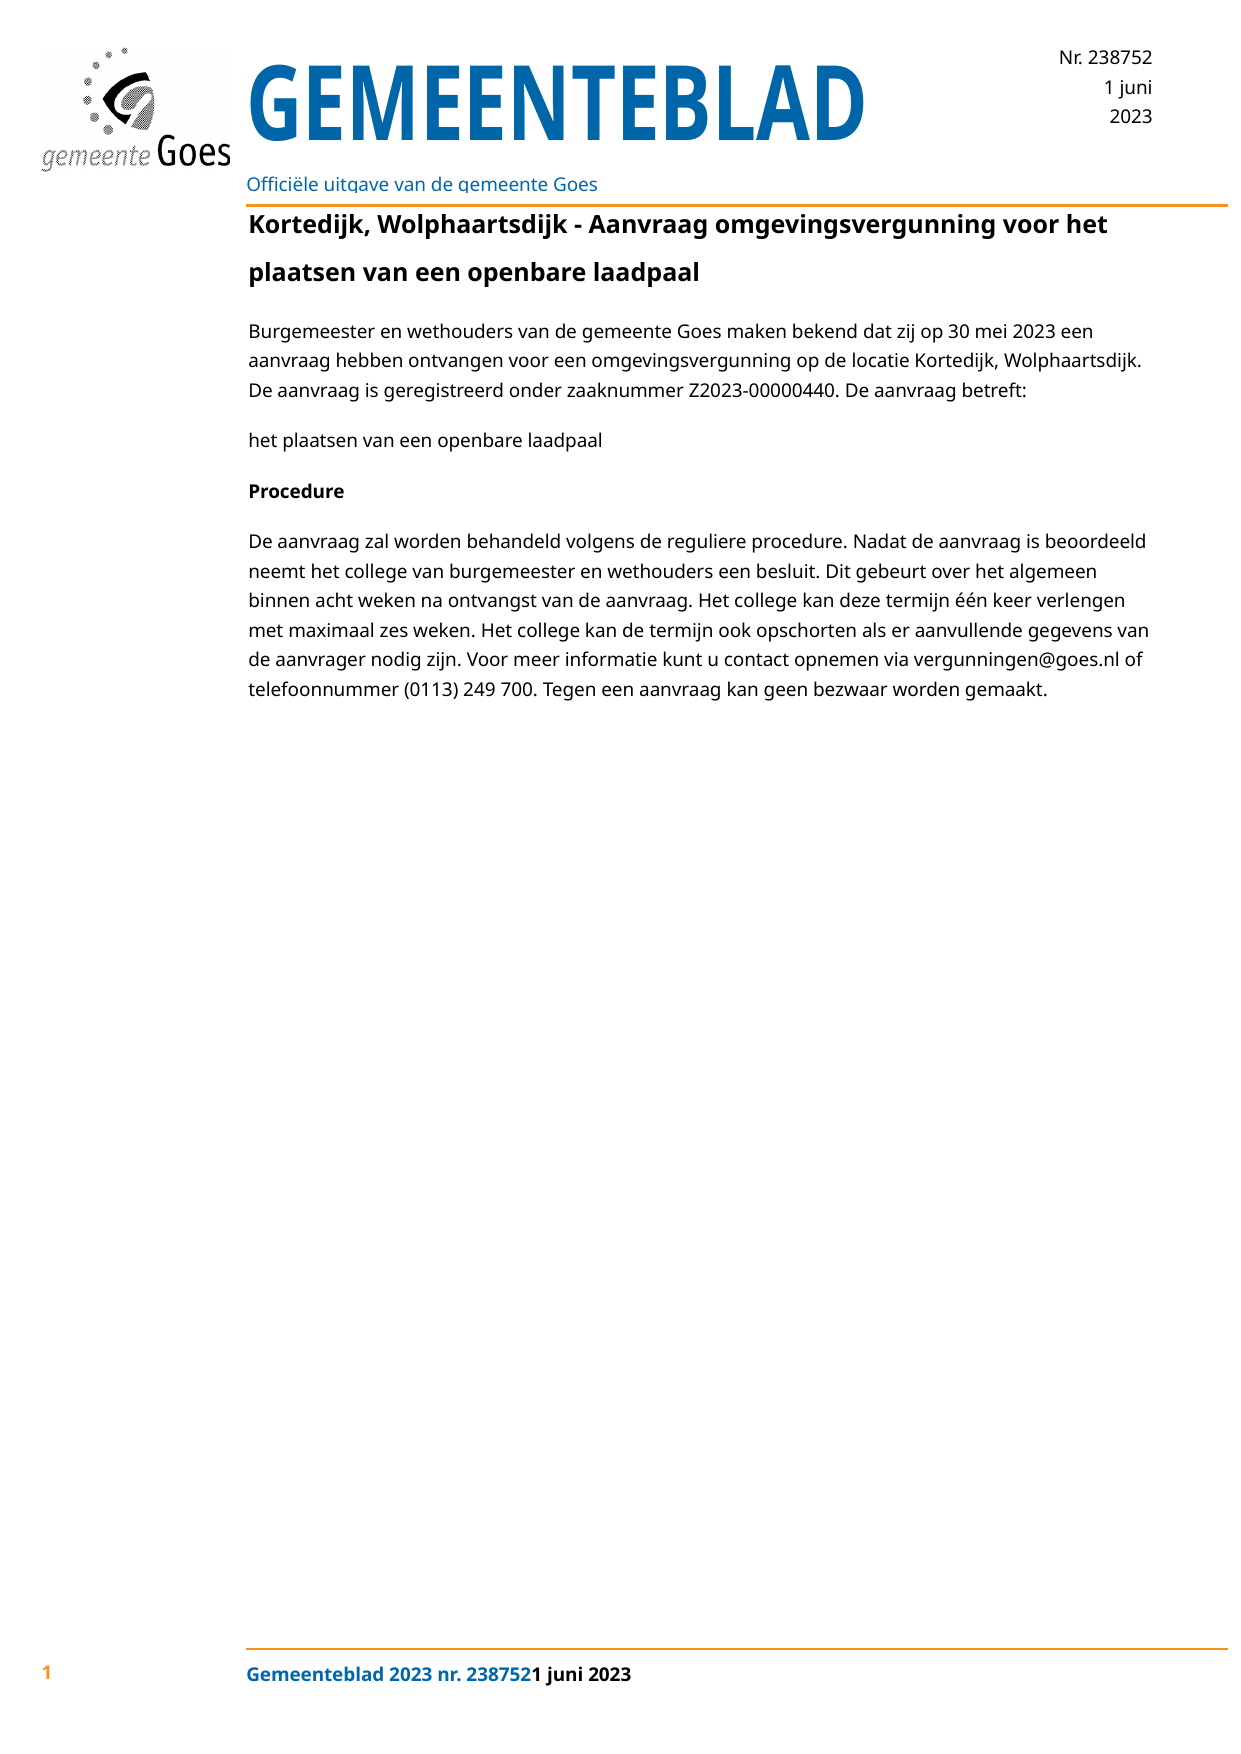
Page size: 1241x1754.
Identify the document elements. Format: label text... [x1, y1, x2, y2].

picture [41, 47, 231, 172]
text Kortedijk, Wolphaartsdijk - Aanvraag omgevingsvergunning voor het plaatsen van een openbare laadpaal [248, 207, 1152, 288]
text De aanvraag zal worden behandeld volgens de reguliere procedure. Nadat de aanvraag is beoordeeld neemt het college van burgemeester en wethouders een besluit. Dit gebeurt over het algemeen binnen acht weken na ontvangst van de aanvraag. Het college kan deze termijn één keer verlengen met maximaal zes weken. Het college kan de termijn ook opschorten als er aanvullende gegevens van de aanvrager nodig zijn. Voor meer informatie kunt u contact opnemen via vergunningen@goes.nl of telefoonnummer (0113) 249 700. Tegen een aanvraag kan geen bezwaar worden gemaakt. [248, 528, 1152, 702]
text Burgemeester en wethouders van de gemeente Goes maken bekend dat zij op 30 mei 2023 een aanvraag hebben ontvangen voor een omgevingsvergunning op de locatie Kortedijk, Wolphaartsdijk. De aanvraag is geregistreerd onder zaaknummer Z2023-00000440. De aanvraag betreft: [248, 318, 1152, 403]
text het plaatsen van een openbare laadpaal [248, 427, 1152, 453]
text Procedure [248, 478, 1152, 504]
